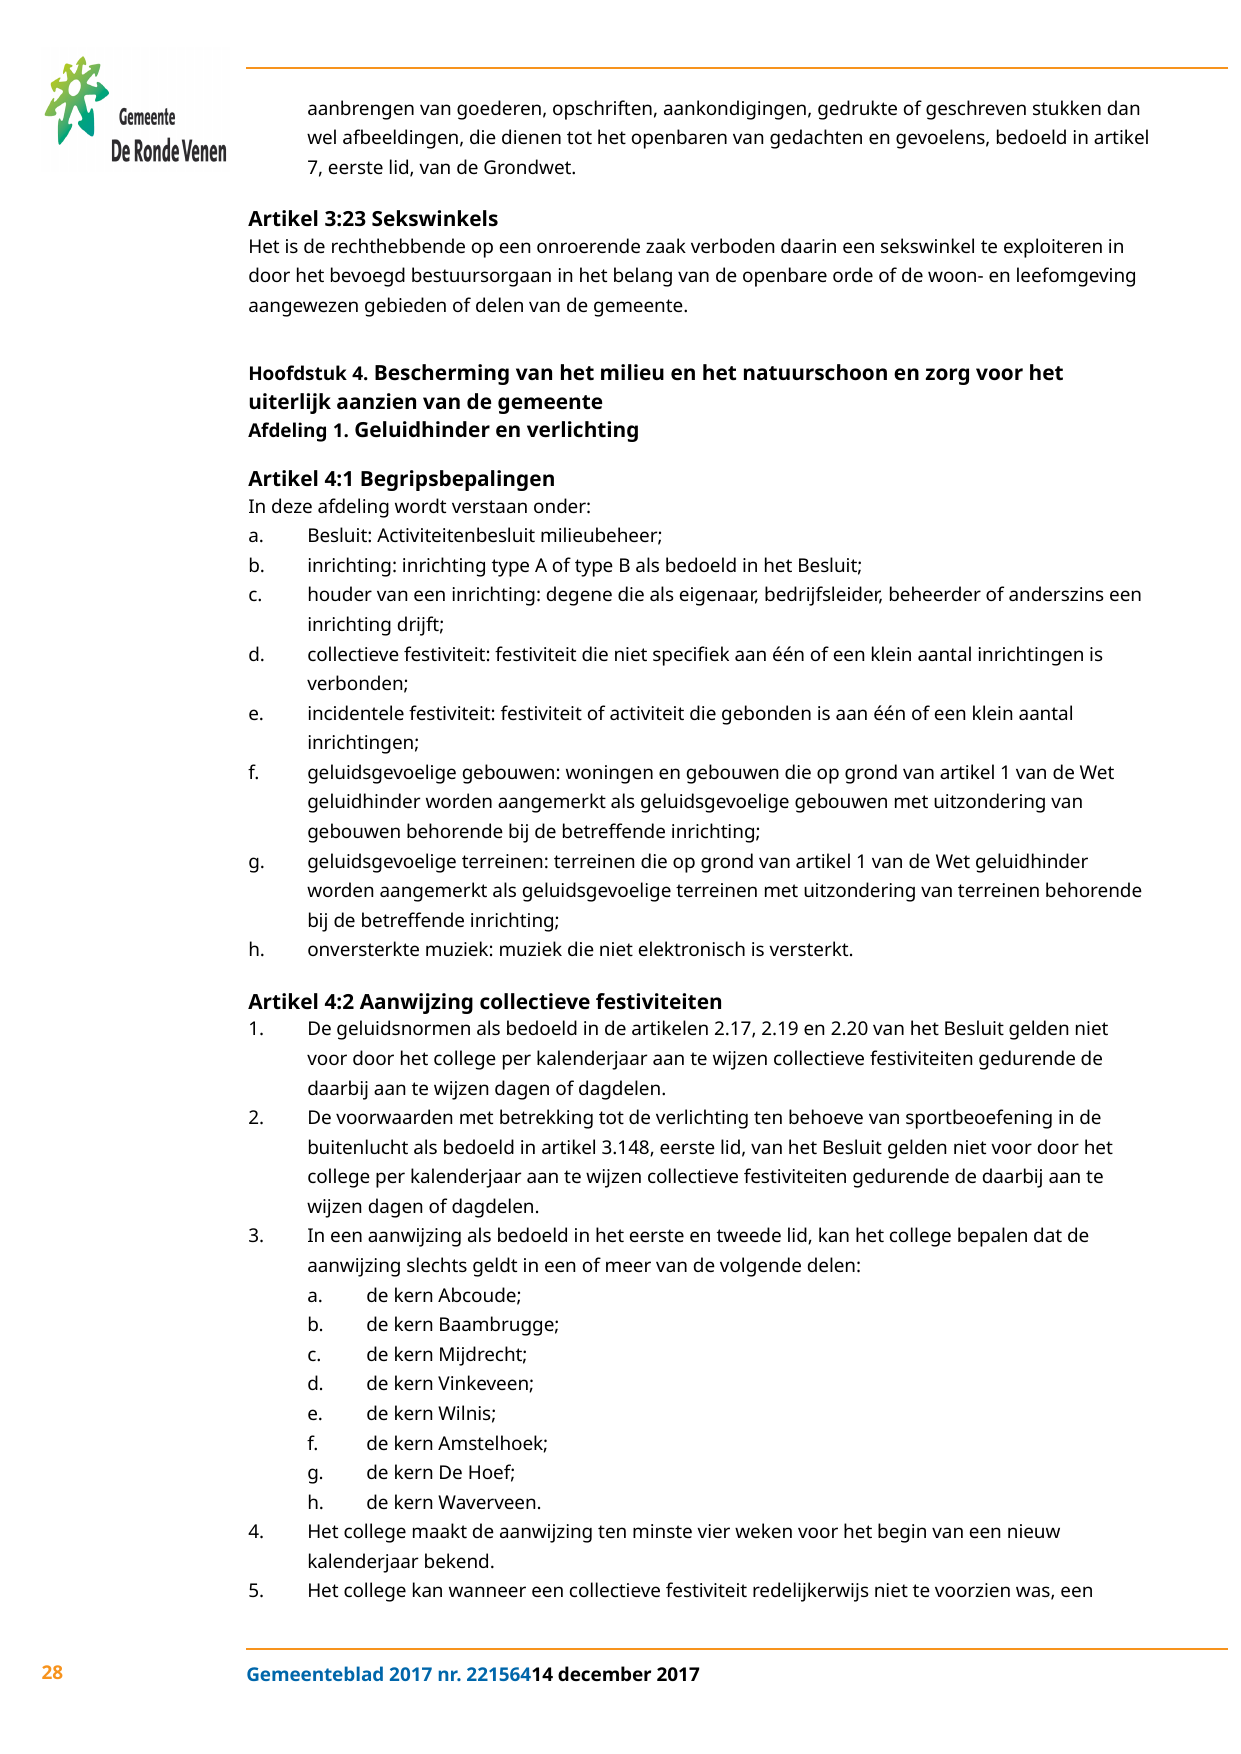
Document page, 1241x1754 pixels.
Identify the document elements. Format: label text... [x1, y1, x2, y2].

list de kern Vinkeveen; [307, 1371, 1152, 1396]
list incidentele festiviteit: festiviteit of activiteit die gebonden is aan één of een klein aantal inrichtingen; [248, 700, 1152, 755]
list aanbrengen van goederen, opschriften, aankondigingen, gedrukte of geschreven stukken dan wel afbeeldingen, die dienen tot het openbaren van gedachten en gevoelens, bedoeld in artikel 7, eerste lid, van de Grondwet. [248, 95, 1152, 180]
text Artikel 4:2 Aanwijzing collectieve festiviteiten [248, 987, 1152, 1016]
list de kern Wilnis; [307, 1400, 1152, 1426]
list de kern Waverveen. [307, 1489, 1152, 1514]
list houder van een inrichting: degene die als eigenaar, bedrijfsleider, beheerder of anderszins een inrichting drijft; [248, 582, 1152, 637]
text Artikel 4:1 Begripsbepalingen [248, 464, 1152, 493]
text Het is de rechthebbende op een onroerende zaak verboden daarin een sekswinkel te exploiteren in door het bevoegd bestuursorgaan in het belang van de openbare orde of de woon- en leefomgeving aangewezen gebieden of delen van de gemeente. [248, 233, 1152, 318]
list collectieve festiviteit: festiviteit die niet specifiek aan één of een klein aantal inrichtingen is verbonden; [248, 641, 1152, 696]
text Artikel 3:23 Sekswinkels [248, 204, 1152, 233]
text In deze afdeling wordt verstaan onder: [248, 493, 1152, 519]
list geluidsgevoelige gebouwen: woningen en gebouwen die op grond van artikel 1 van de Wet geluidhinder worden aangemerkt als geluidsgevoelige gebouwen met uitzondering van gebouwen behorende bij de betreffende inrichting; [248, 759, 1152, 844]
list Besluit: Activiteitenbesluit milieubeheer; [248, 522, 1152, 548]
list geluidsgevoelige terreinen: terreinen die op grond van artikel 1 van de Wet geluidhinder worden aangemerkt als geluidsgevoelige terreinen met uitzondering van terreinen behorende bij de betreffende inrichting; [248, 848, 1152, 933]
list de kern De Hoef; [307, 1459, 1152, 1485]
list de kern Abcoude; [307, 1282, 1152, 1307]
list In een aanwijzing als bedoeld in het eerste en tweede lid, kan het college bepalen dat de aanwijzing slechts geldt in een of meer van de volgende delen: [248, 1223, 1152, 1278]
list de kern Mijdrecht; [307, 1341, 1152, 1367]
picture [41, 47, 231, 172]
list De geluidsnormen als bedoeld in de artikelen 2.17, 2.19 en 2.20 van het Besluit gelden niet voor door het college per kalenderjaar aan te wijzen collectieve festiviteiten gedurende de daarbij aan te wijzen dagen of dagdelen. [248, 1016, 1152, 1100]
list De voorwaarden met betrekking tot de verlichting ten behoeve van sportbeoefening in de buitenlucht als bedoeld in artikel 3.148, eerste lid, van het Besluit gelden niet voor door het college per kalenderjaar aan te wijzen collectieve festiviteiten gedurende de daarbij aan te wijzen dagen of dagdelen. [248, 1104, 1152, 1219]
list Het college maakt de aanwijzing ten minste vier weken voor het begin van een nieuw kalenderjaar bekend. [248, 1518, 1152, 1574]
list de kern Amstelhoek; [307, 1430, 1152, 1455]
text Afdeling 1. Geluidhinder en verlichting [248, 415, 1152, 444]
list inrichting: inrichting type A of type B als bedoeld in het Besluit; [248, 552, 1152, 578]
text Hoofdstuk 4. Bescherming van het milieu en het natuurschoon en zorg voor het uiterlijk aanzien van de gemeente [248, 358, 1152, 415]
list de kern Baambrugge; [307, 1311, 1152, 1337]
list onversterkte muziek: muziek die niet elektronisch is versterkt. [248, 937, 1152, 962]
list Het college kan wanneer een collectieve festiviteit redelijkerwijs niet te voorzien was, een [248, 1578, 1152, 1603]
